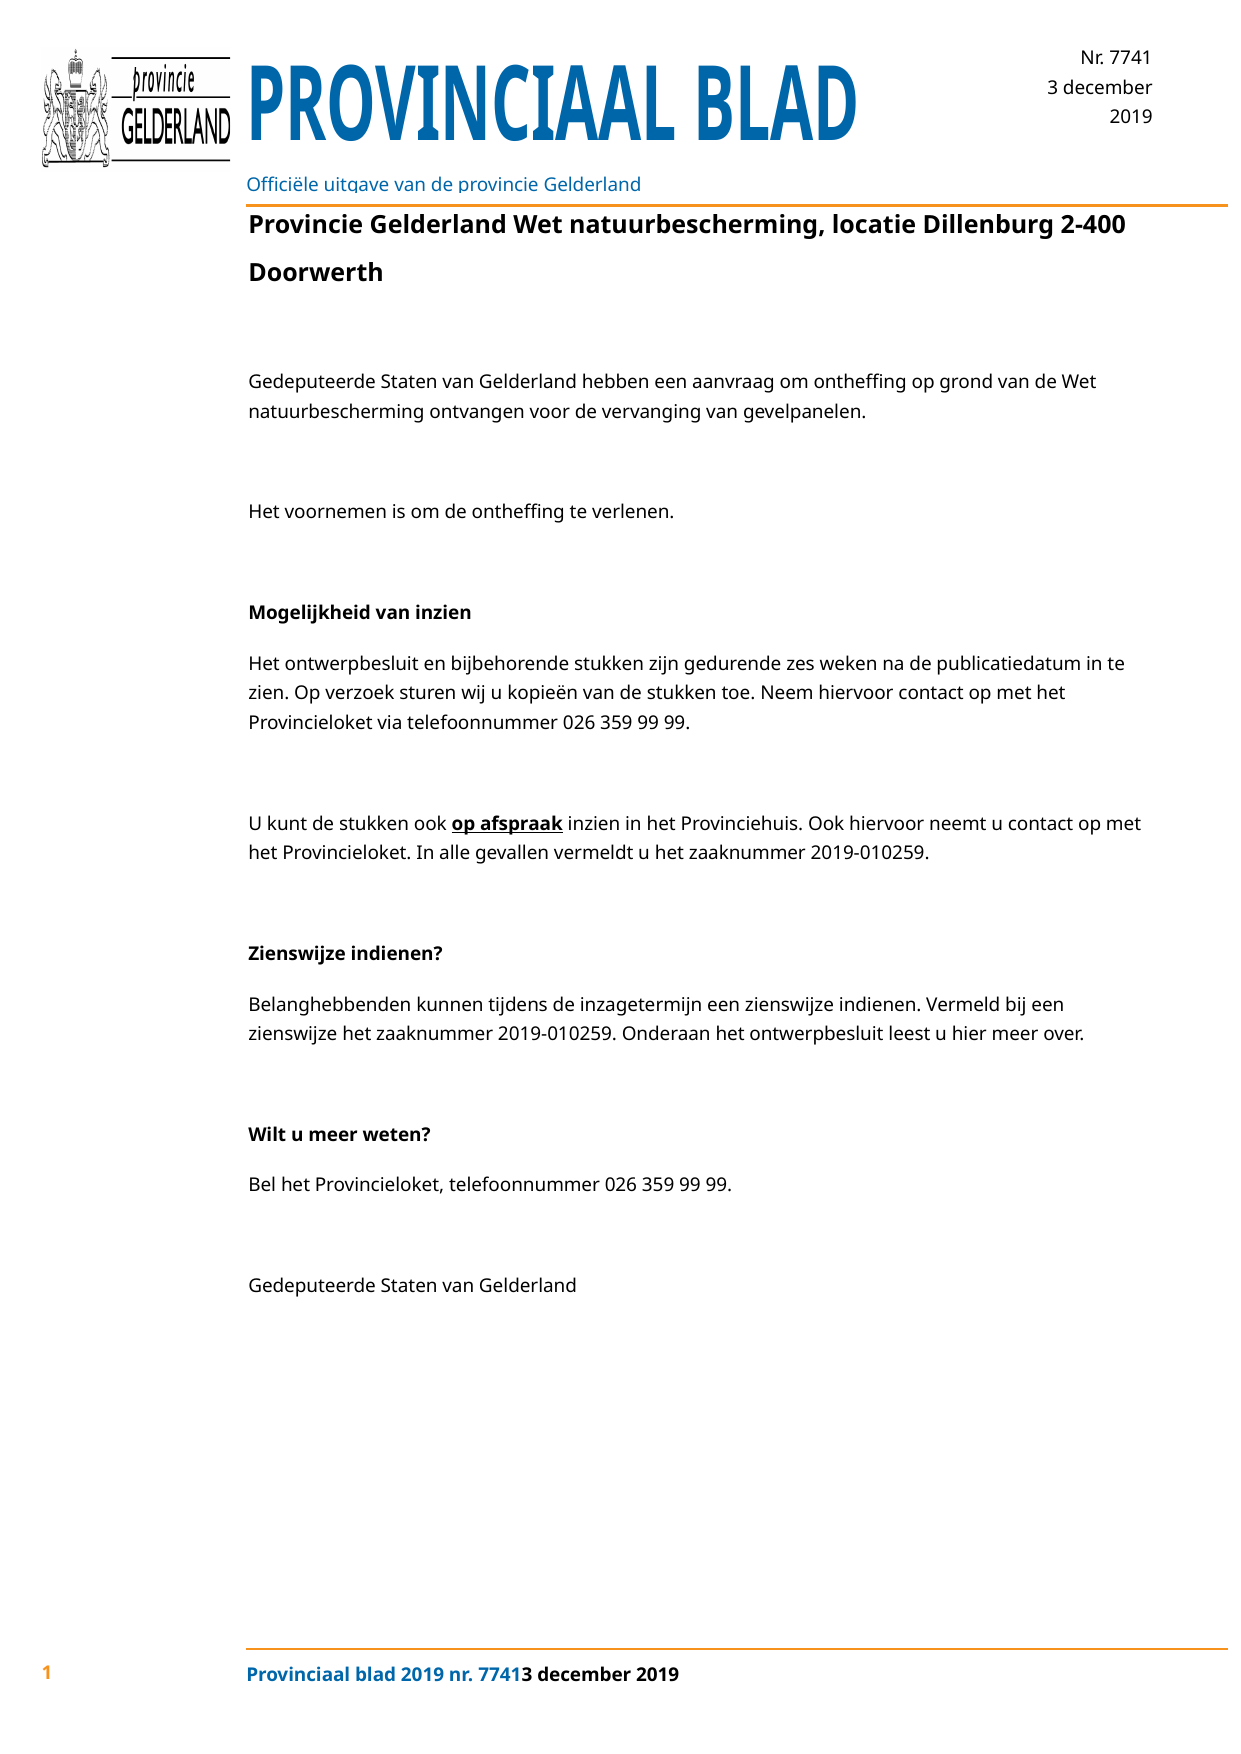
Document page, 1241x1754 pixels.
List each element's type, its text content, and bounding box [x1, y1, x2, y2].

picture [41, 47, 231, 172]
text U kunt de stukken ook op afspraak inzien in het Provinciehuis. Ook hiervoor neemt u contact op met het Provincieloket. In alle gevallen vermeldt u het zaaknummer 2019-010259. [248, 810, 1152, 865]
text Het voornemen is om de ontheffing te verlenen. [248, 499, 1152, 524]
text Mogelijkheid van inzien [248, 599, 1152, 625]
text Provincie Gelderland Wet natuurbescherming, locatie Dillenburg 2-400 Doorwerth [248, 207, 1152, 288]
text Bel het Provincieloket, telefoonnummer 026 359 99 99. [248, 1172, 1152, 1197]
text Gedeputeerde Staten van Gelderland [248, 1272, 1152, 1298]
text Zienswijze indienen? [248, 940, 1152, 966]
text Wilt u meer weten? [248, 1121, 1152, 1147]
text Gedeputeerde Staten van Gelderland hebben een aanvraag om ontheffing op grond van de Wet natuurbescherming ontvangen voor de vervanging van gevelpanelen. [248, 368, 1152, 424]
text Het ontwerpbesluit en bijbehorende stukken zijn gedurende zes weken na de publicatiedatum in te zien. Op verzoek sturen wij u kopieën van de stukken toe. Neem hiervoor contact op met het Provincieloket via telefoonnummer 026 359 99 99. [248, 650, 1152, 735]
text Belanghebbenden kunnen tijdens de inzagetermijn een zienswijze indienen. Vermeld bij een zienswijze het zaaknummer 2019-010259. Onderaan het ontwerpbesluit leest u hier meer over. [248, 991, 1152, 1046]
